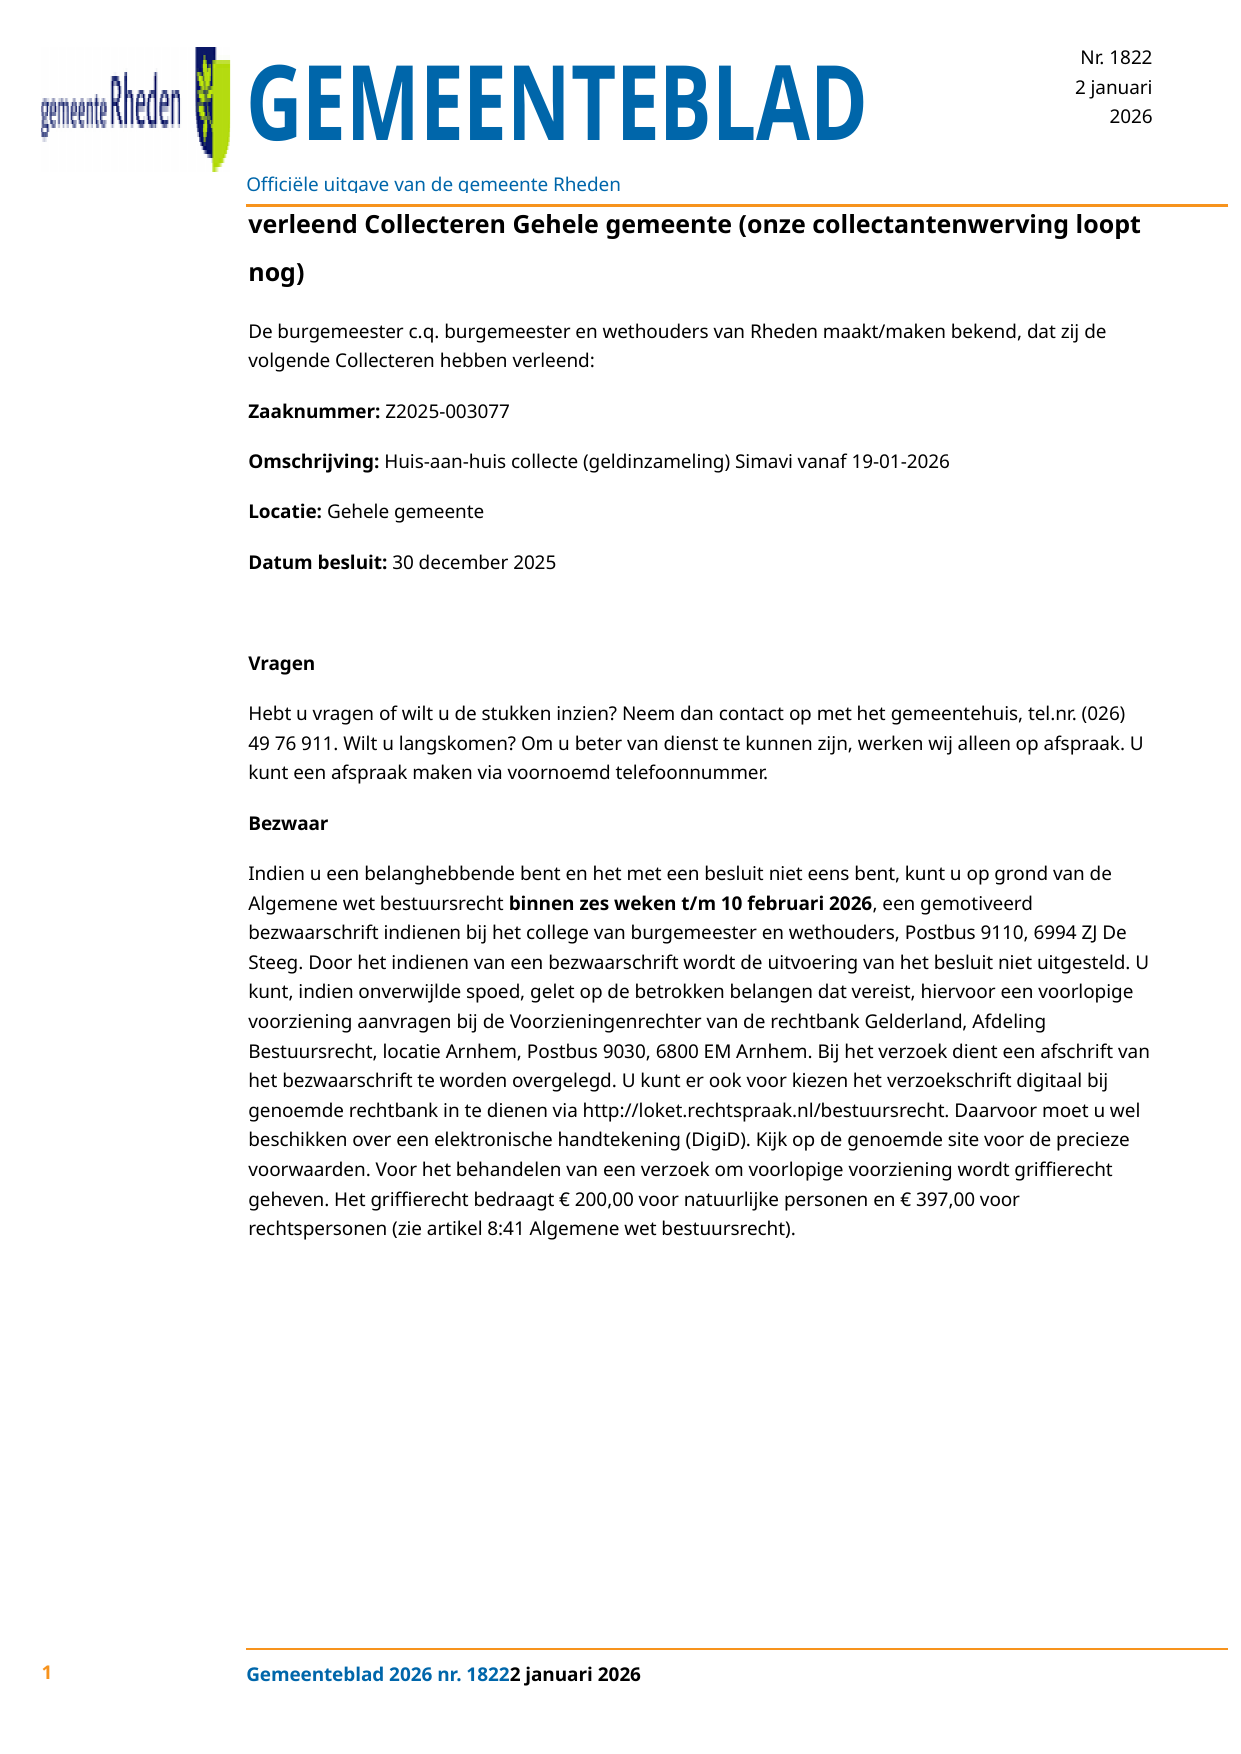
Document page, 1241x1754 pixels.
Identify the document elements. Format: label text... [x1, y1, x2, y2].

text Hebt u vragen of wilt u de stukken inzien? Neem dan contact op met het gemeentehuis, tel.nr. (026) 49 76 911. Wilt u langskomen? Om u beter van dienst te kunnen zijn, werken wij alleen op afspraak. U kunt een afspraak maken via voornoemd telefoonnummer. [248, 700, 1152, 785]
text Omschrijving: Huis-aan-huis collecte (geldinzameling) Simavi vanaf 19-01-2026 [248, 448, 1152, 474]
text Indien u een belanghebbende bent en het met een besluit niet eens bent, kunt u op grond van de Algemene wet bestuursrecht binnen zes weken t/m 10 februari 2026, een gemotiveerd bezwaarschrift indienen bij het college van burgemeester en wethouders, Postbus 9110, 6994 ZJ De Steeg. Door het indienen van een bezwaarschrift wordt de uitvoering van het besluit niet uitgesteld. U kunt, indien onverwijlde spoed, gelet op de betrokken belangen dat vereist, hiervoor een voorlopige voorziening aanvragen bij de Voorzieningenrechter van de rechtbank Gelderland, Afdeling Bestuursrecht, locatie Arnhem, Postbus 9030, 6800 EM Arnhem. Bij het verzoek dient een afschrift van het bezwaarschrift te worden overgelegd. U kunt er ook voor kiezen het verzoekschrift digitaal bij genoemde rechtbank in te dienen via http://loket.rechtspraak.nl/bestuursrecht. Daarvoor moet u wel beschikken over een elektronische handtekening (DigiD). Kijk op de genoemde site voor de precieze voorwaarden. Voor het behandelen van een verzoek om voorlopige voorziening wordt griffierecht geheven. Het griffierecht bedraagt € 200,00 voor natuurlijke personen en € 397,00 voor rechtspersonen (zie artikel 8:41 Algemene wet bestuursrecht). [248, 860, 1152, 1241]
text Bezwaar [248, 810, 1152, 836]
text Datum besluit: 30 december 2025 [248, 549, 1152, 575]
text verleend Collecteren Gehele gemeente (onze collectantenwerving loopt nog) [248, 207, 1152, 288]
text Zaaknummer: Z2025-003077 [248, 398, 1152, 424]
text Vragen [248, 650, 1152, 676]
picture [41, 47, 231, 172]
text De burgemeester c.q. burgemeester en wethouders van Rheden maakt/maken bekend, dat zij de volgende Collecteren hebben verleend: [248, 318, 1152, 373]
text Locatie: Gehele gemeente [248, 499, 1152, 524]
